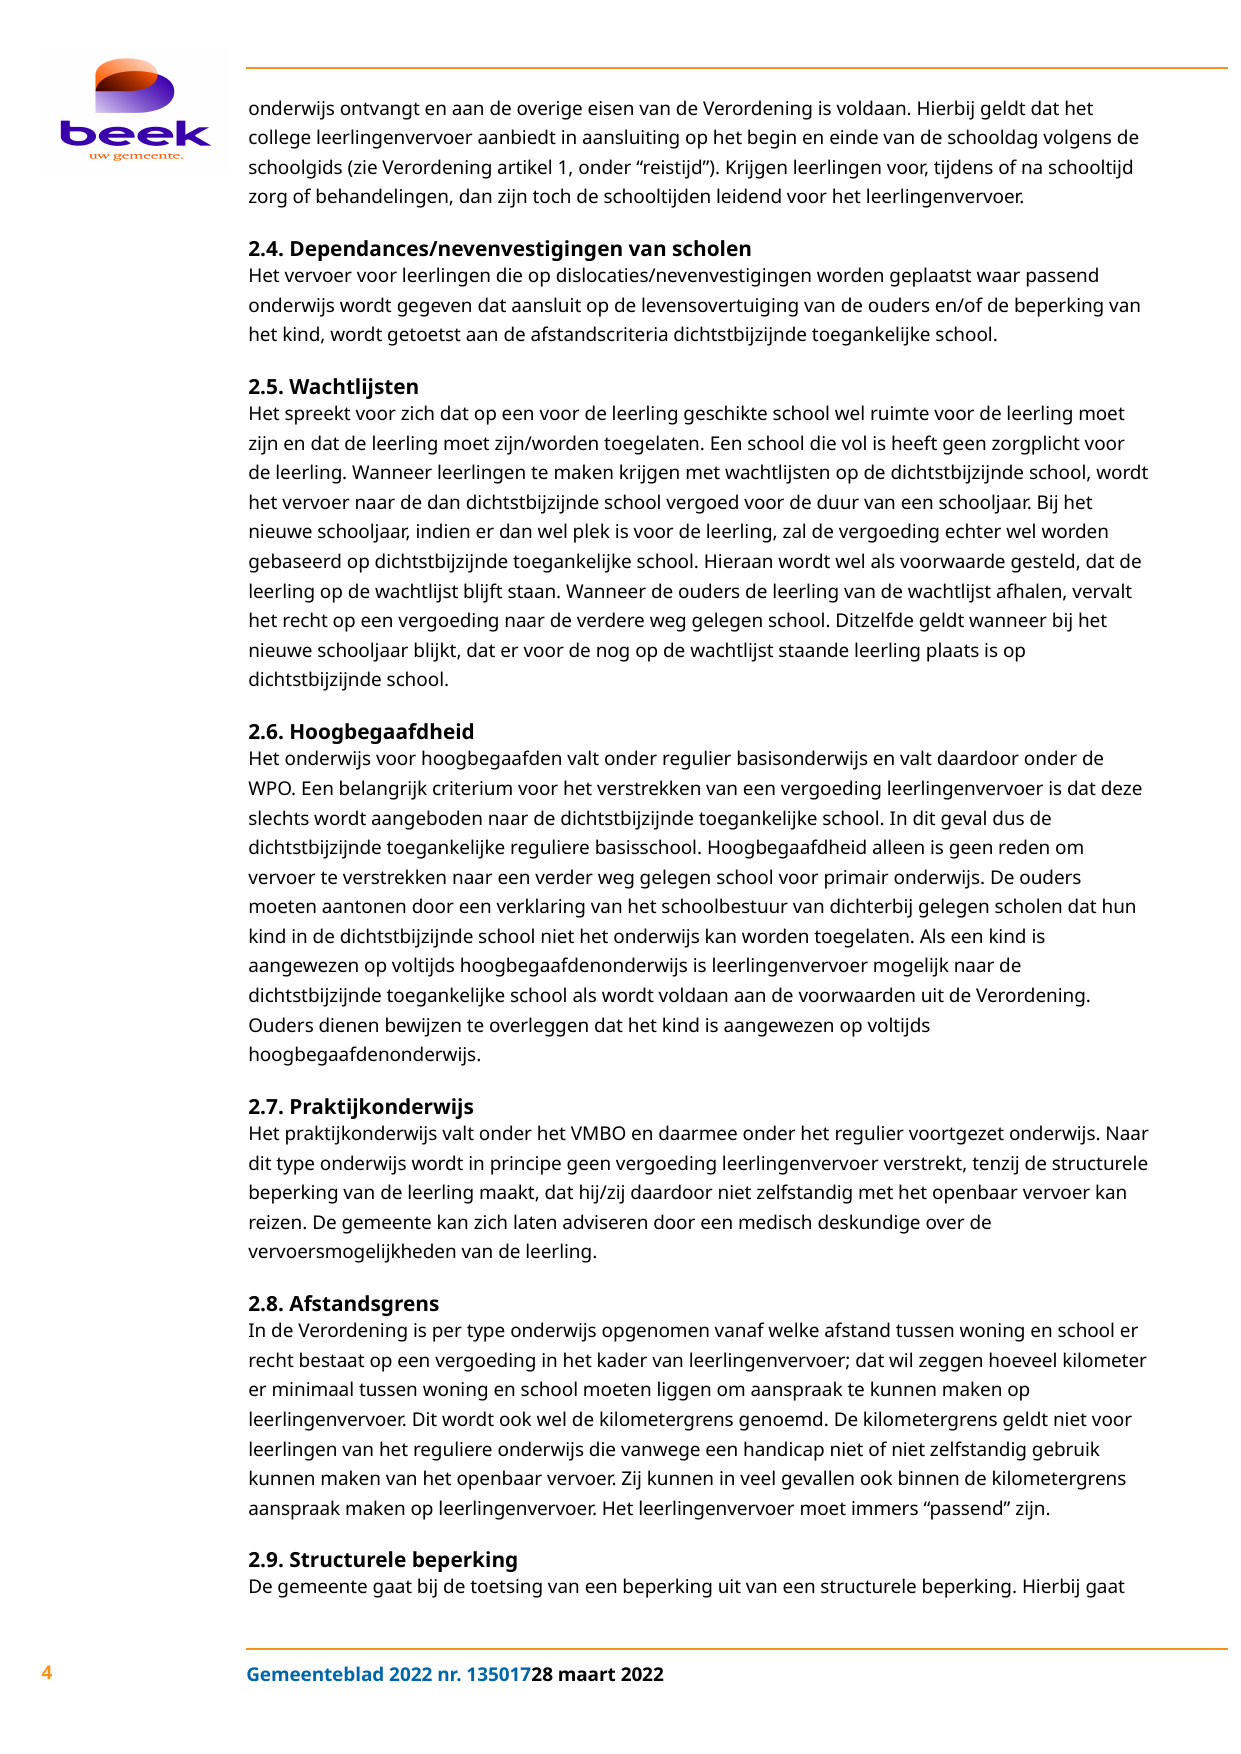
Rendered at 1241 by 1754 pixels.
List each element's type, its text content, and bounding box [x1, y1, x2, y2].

text De gemeente gaat bij de toetsing van een beperking uit van een structurele beperking. Hierbij gaat [248, 1574, 1152, 1599]
text 2.4. Dependances/nevenvestigingen van scholen [248, 234, 1152, 262]
text Het vervoer voor leerlingen die op dislocaties/nevenvestigingen worden geplaatst waar passend onderwijs wordt gegeven dat aansluit op de levensovertuiging van de ouders en/of de beperking van het kind, wordt getoetst aan de afstandscriteria dichtstbijzijnde toegankelijke school. [248, 262, 1152, 347]
text In de Verordening is per type onderwijs opgenomen vanaf welke afstand tussen woning en school er recht bestaat op een vergoeding in het kader van leerlingenvervoer; dat wil zeggen hoeveel kilometer er minimaal tussen woning en school moeten liggen om aanspraak te kunnen maken op leerlingenvervoer. Dit wordt ook wel de kilometergrens genoemd. De kilometergrens geldt niet voor leerlingen van het reguliere onderwijs die vanwege een handicap niet of niet zelfstandig gebruik kunnen maken van het openbaar vervoer. Zij kunnen in veel gevallen ook binnen de kilometergrens aanspraak maken op leerlingenvervoer. Het leerlingenvervoer moet immers “passend” zijn. [248, 1317, 1152, 1521]
text 2.8. Afstandsgrens [248, 1289, 1152, 1317]
text Het onderwijs voor hoogbegaafden valt onder regulier basisonderwijs en valt daardoor onder de WPO. Een belangrijk criterium voor het verstrekken van een vergoeding leerlingenvervoer is dat deze slechts wordt aangeboden naar de dichtstbijzijnde toegankelijke school. In dit geval dus de dichtstbijzijnde toegankelijke reguliere basisschool. Hoogbegaafdheid alleen is geen reden om vervoer te verstrekken naar een verder weg gelegen school voor primair onderwijs. De ouders moeten aantonen door een verklaring van het schoolbestuur van dichterbij gelegen scholen dat hun kind in de dichtstbijzijnde school niet het onderwijs kan worden toegelaten. Als een kind is aangewezen op voltijds hoogbegaafdenonderwijs is leerlingenvervoer mogelijk naar de dichtstbijzijnde toegankelijke school als wordt voldaan aan de voorwaarden uit de Verordening. Ouders dienen bewijzen te overleggen dat het kind is aangewezen op voltijds hoogbegaafdenonderwijs. [248, 746, 1152, 1067]
picture [41, 47, 231, 172]
text 2.7. Praktijkonderwijs [248, 1092, 1152, 1120]
text 2.9. Structurele beperking [248, 1545, 1152, 1574]
text Het praktijkonderwijs valt onder het VMBO en daarmee onder het regulier voortgezet onderwijs. Naar dit type onderwijs wordt in principe geen vergoeding leerlingenvervoer verstrekt, tenzij de structurele beperking van de leerling maakt, dat hij/zij daardoor niet zelfstandig met het openbaar vervoer kan reizen. De gemeente kan zich laten adviseren door een medisch deskundige over de vervoersmogelijkheden van de leerling. [248, 1120, 1152, 1264]
text onderwijs ontvangt en aan de overige eisen van de Verordening is voldaan. Hierbij geldt dat het college leerlingenvervoer aanbiedt in aansluiting op het begin en einde van de schooldag volgens de schoolgids (zie Verordening artikel 1, onder “reistijd”). Krijgen leerlingen voor, tijdens of na schooltijd zorg of behandelingen, dan zijn toch de schooltijden leidend voor het leerlingenvervoer. [248, 95, 1152, 209]
text 2.6. Hoogbegaafdheid [248, 717, 1152, 746]
text 2.5. Wachtlijsten [248, 372, 1152, 400]
text Het spreekt voor zich dat op een voor de leerling geschikte school wel ruimte voor de leerling moet zijn en dat de leerling moet zijn/worden toegelaten. Een school die vol is heeft geen zorgplicht voor de leerling. Wanneer leerlingen te maken krijgen met wachtlijsten op de dichtstbijzijnde school, wordt het vervoer naar de dan dichtstbijzijnde school vergoed voor de duur van een schooljaar. Bij het nieuwe schooljaar, indien er dan wel plek is voor de leerling, zal de vergoeding echter wel worden gebaseerd op dichtstbijzijnde toegankelijke school. Hieraan wordt wel als voorwaarde gesteld, dat de leerling op de wachtlijst blijft staan. Wanneer de ouders de leerling van de wachtlijst afhalen, vervalt het recht op een vergoeding naar de verdere weg gelegen school. Ditzelfde geldt wanneer bij het nieuwe schooljaar blijkt, dat er voor de nog op de wachtlijst staande leerling plaats is op dichtstbijzijnde school. [248, 400, 1152, 692]
